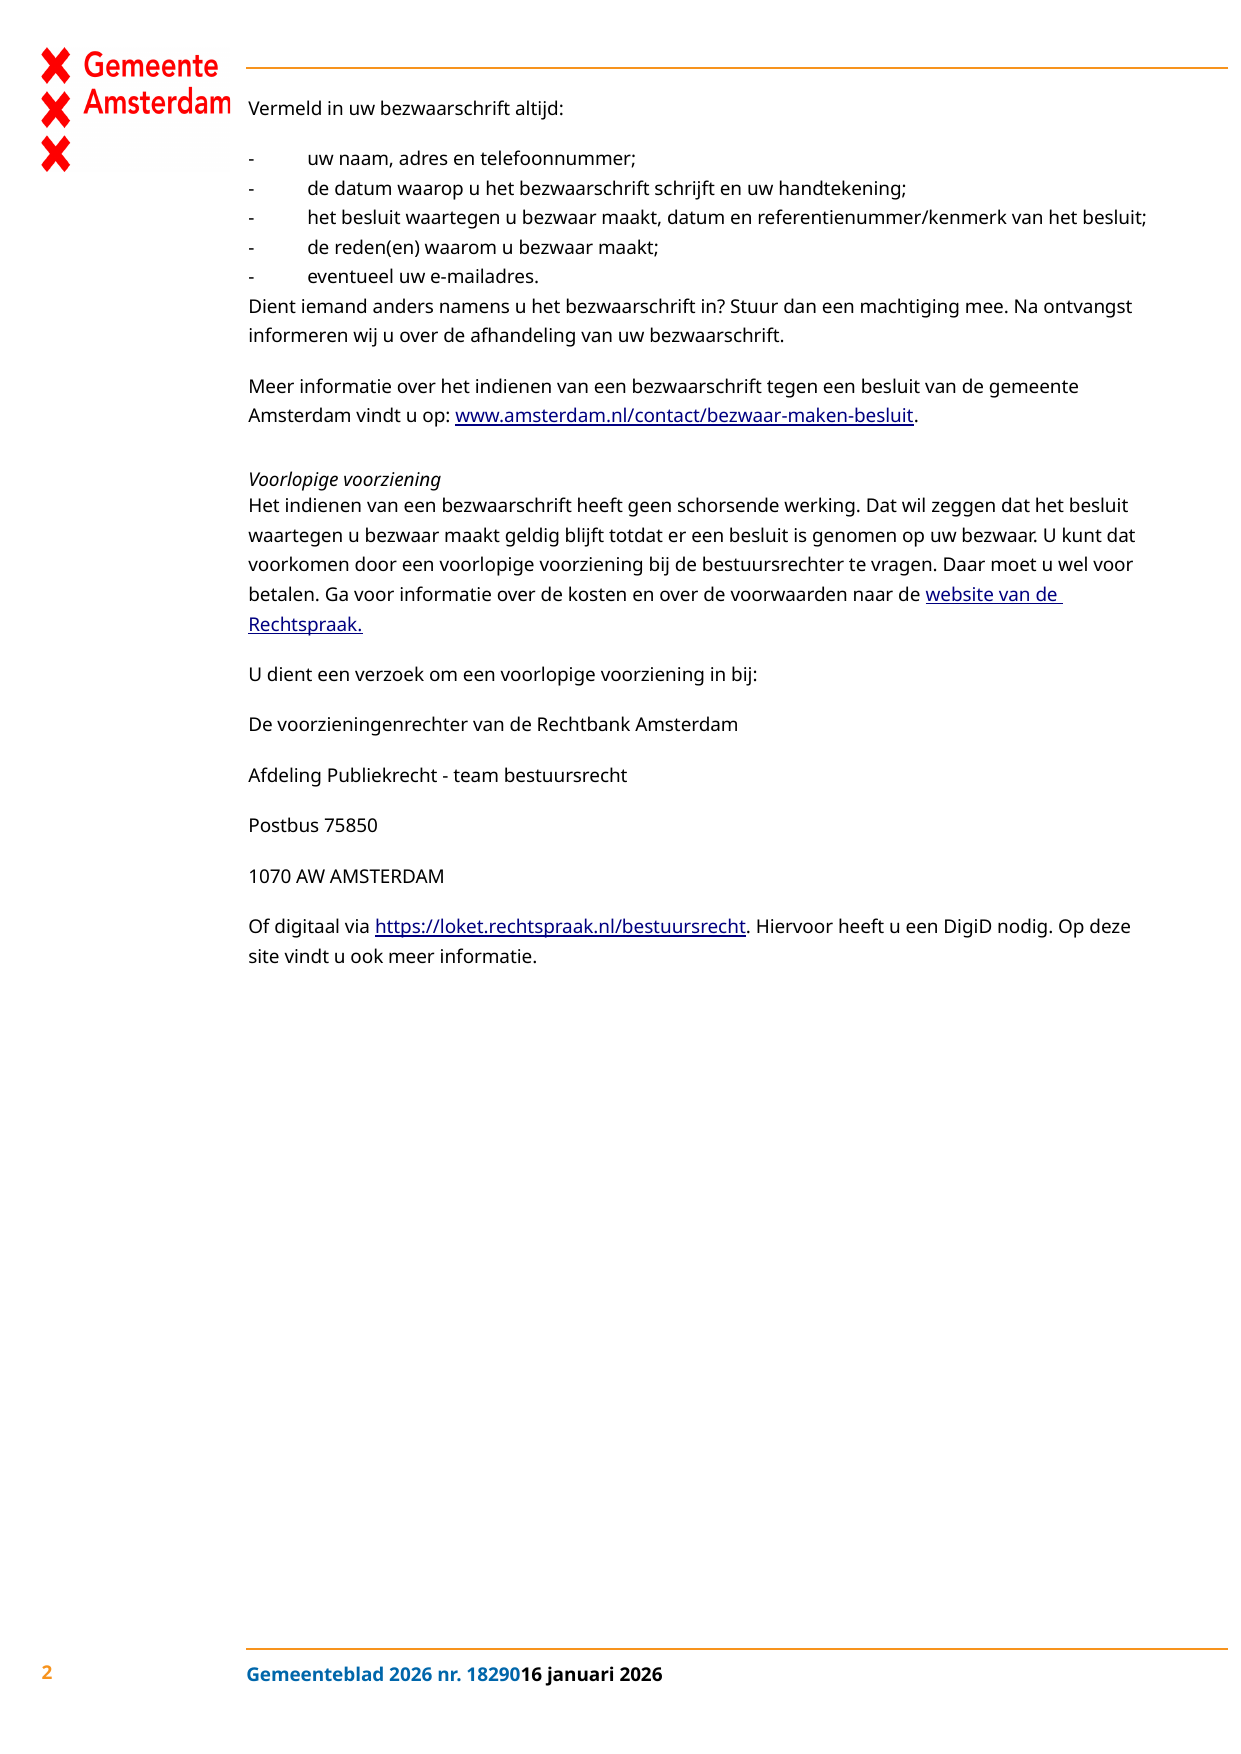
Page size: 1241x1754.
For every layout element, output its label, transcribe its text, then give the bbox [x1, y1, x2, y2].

list de reden(en) waarom u bezwaar maakt; [248, 234, 1152, 260]
text Het indienen van een bezwaarschrift heeft geen schorsende werking. Dat wil zeggen dat het besluit waartegen u bezwaar maakt geldig blijft totdat er een besluit is genomen op uw bezwaar. U kunt dat voorkomen door een voorlopige voorziening bij de bestuursrechter te vragen. Daar moet u wel voor betalen. Ga voor informatie over de kosten en over de voorwaarden naar de website van de Rechtspraak. [248, 492, 1152, 636]
list de datum waarop u het bezwaarschrift schrijft en uw handtekening; [248, 175, 1152, 201]
text Vermeld in uw bezwaarschrift altijd: [248, 95, 1152, 121]
list het besluit waartegen u bezwaar maakt, datum en referentienummer/kenmerk van het besluit; [248, 204, 1152, 230]
text Voorlopige voorziening [248, 467, 1152, 492]
text Dient iemand anders namens u het bezwaarschrift in? Stuur dan een machtiging mee. Na ontvangst informeren wij u over de afhandeling van uw bezwaarschrift. [248, 293, 1152, 348]
list uw naam, adres en telefoonnummer; [248, 145, 1152, 171]
text Of digitaal via https://loket.rechtspraak.nl/bestuursrecht. Hiervoor heeft u een DigiD nodig. Op deze site vindt u ook meer informatie. [248, 913, 1152, 968]
picture [41, 47, 231, 172]
text De voorzieningenrechter van de Rechtbank Amsterdam [248, 712, 1152, 737]
text U dient een verzoek om een voorlopige voorziening in bij: [248, 661, 1152, 687]
list eventueel uw e-mailadres. [248, 263, 1152, 289]
text Meer informatie over het indienen van een bezwaarschrift tegen een besluit van de gemeente Amsterdam vindt u op: www.amsterdam.nl/contact/bezwaar-maken-besluit. [248, 373, 1152, 428]
text Postbus 75850 [248, 812, 1152, 838]
text Afdeling Publiekrecht - team bestuursrecht [248, 762, 1152, 788]
text 1070 AW AMSTERDAM [248, 863, 1152, 888]
